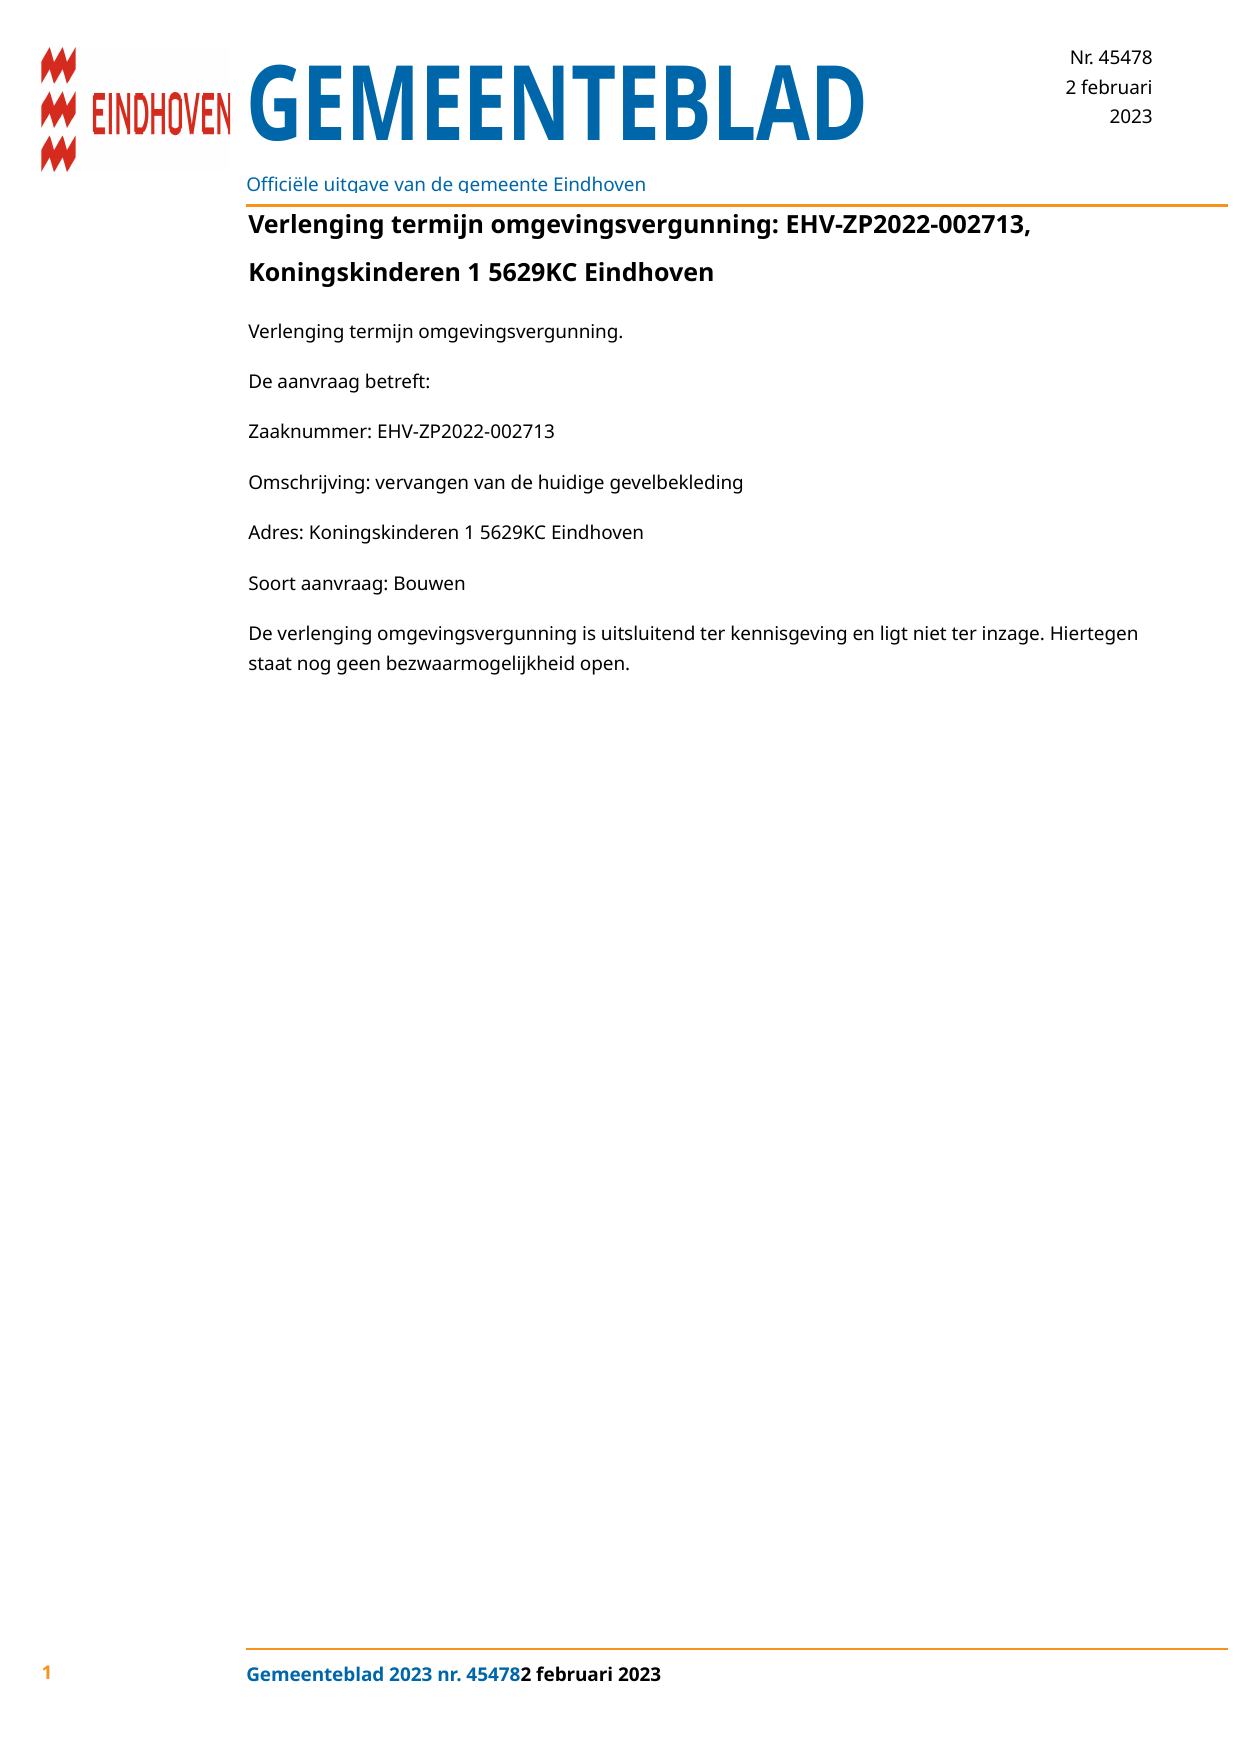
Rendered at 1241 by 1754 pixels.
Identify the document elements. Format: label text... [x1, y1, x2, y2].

text Verlenging termijn omgevingsvergunning: EHV-ZP2022-002713, Koningskinderen 1 5629KC Eindhoven [248, 207, 1152, 288]
text Adres: Koningskinderen 1 5629KC Eindhoven [248, 519, 1152, 545]
text Verlenging termijn omgevingsvergunning. [248, 318, 1152, 344]
text Zaaknummer: EHV-ZP2022-002713 [248, 419, 1152, 444]
picture [41, 47, 231, 172]
text Soort aanvraag: Bouwen [248, 570, 1152, 596]
text Omschrijving: vervangen van de huidige gevelbekleding [248, 469, 1152, 495]
text De aanvraag betreft: [248, 368, 1152, 394]
text De verlenging omgevingsvergunning is uitsluitend ter kennisgeving en ligt niet ter inzage. Hiertegen staat nog geen bezwaarmogelijkheid open. [248, 620, 1152, 676]
